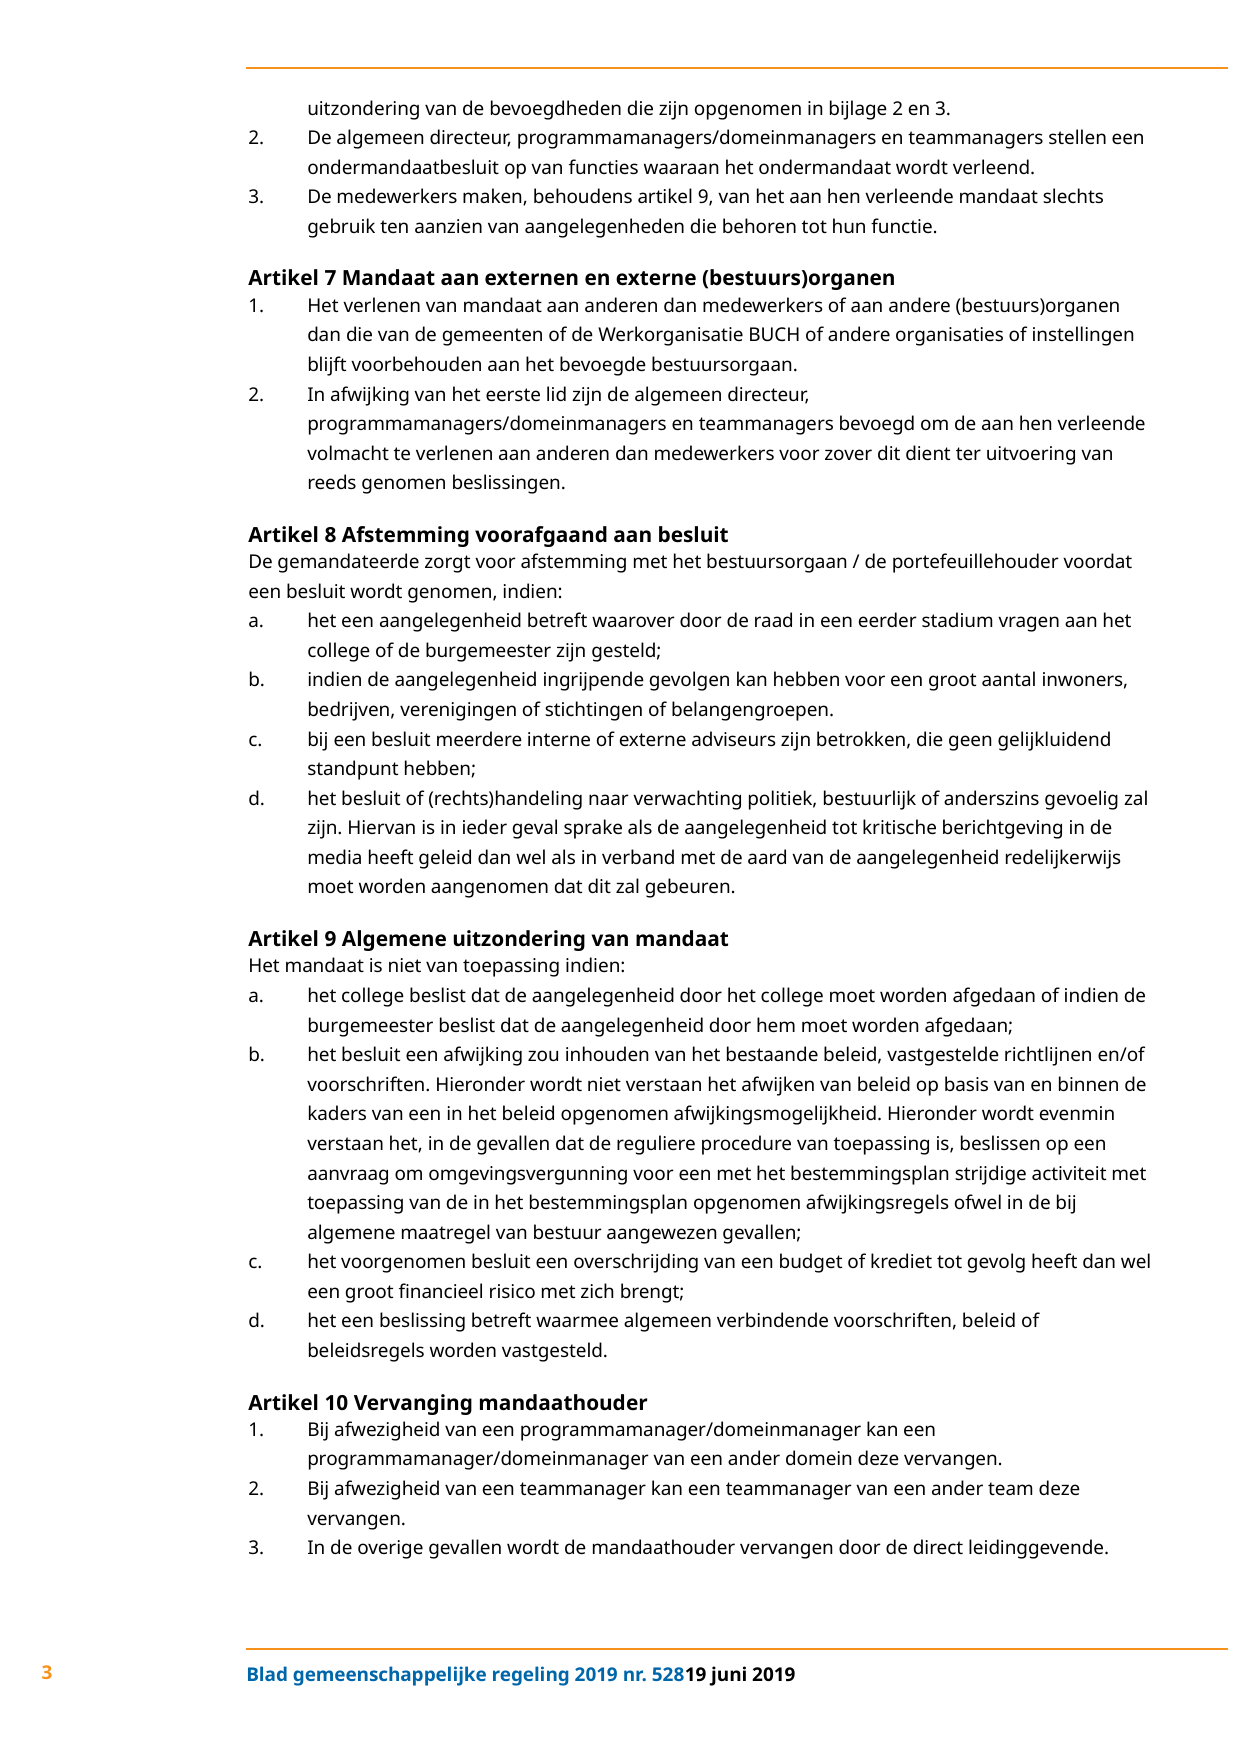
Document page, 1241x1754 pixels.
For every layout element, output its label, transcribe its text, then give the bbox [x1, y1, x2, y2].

list het een beslissing betreft waarmee algemeen verbindende voorschriften, beleid of beleidsregels worden vastgesteld. [248, 1308, 1152, 1363]
list bij een besluit meerdere interne of externe adviseurs zijn betrokken, die geen gelijkluidend standpunt hebben; [248, 726, 1152, 781]
text De gemandateerde zorgt voor afstemming met het bestuursorgaan / de portefeuillehouder voordat een besluit wordt genomen, indien: [248, 548, 1152, 604]
list het besluit of (rechts)handeling naar verwachting politiek, bestuurlijk of anderszins gevoelig zal zijn. Hiervan is in ieder geval sprake als de aangelegenheid tot kritische berichtgeving in de media heeft geleid dan wel als in verband met de aard van de aangelegenheid redelijkerwijs moet worden aangenomen dat dit zal gebeuren. [248, 785, 1152, 899]
text Artikel 8 Afstemming voorafgaand aan besluit [248, 520, 1152, 548]
list De algemeen directeur, programmamanagers/domeinmanagers en teammanagers stellen een ondermandaatbesluit op van functies waaraan het ondermandaat wordt verleend. [248, 124, 1152, 180]
list uitzondering van de bevoegdheden die zijn opgenomen in bijlage 2 en 3. [248, 95, 1152, 121]
picture [41, 47, 231, 172]
text Artikel 9 Algemene uitzondering van mandaat [248, 924, 1152, 953]
list In afwijking van het eerste lid zijn de algemeen directeur, programmamanagers/domeinmanagers en teammanagers bevoegd om de aan hen verleende volmacht te verlenen aan anderen dan medewerkers voor zover dit dient ter uitvoering van reeds genomen beslissingen. [248, 381, 1152, 495]
list het een aangelegenheid betreft waarover door de raad in een eerder stadium vragen aan het college of de burgemeester zijn gesteld; [248, 607, 1152, 663]
list In de overige gevallen wordt de mandaathouder vervangen door de direct leidinggevende. [248, 1534, 1152, 1560]
list Bij afwezigheid van een teammanager kan een teammanager van een ander team deze vervangen. [248, 1475, 1152, 1531]
list het college beslist dat de aangelegenheid door het college moet worden afgedaan of indien de burgemeester beslist dat de aangelegenheid door hem moet worden afgedaan; [248, 982, 1152, 1037]
list indien de aangelegenheid ingrijpende gevolgen kan hebben voor een groot aantal inwoners, bedrijven, verenigingen of stichtingen of belangengroepen. [248, 667, 1152, 722]
list Bij afwezigheid van een programmamanager/domeinmanager kan een programmamanager/domeinmanager van een ander domein deze vervangen. [248, 1416, 1152, 1471]
text Het mandaat is niet van toepassing indien: [248, 953, 1152, 978]
list De medewerkers maken, behoudens artikel 9, van het aan hen verleende mandaat slechts gebruik ten aanzien van aangelegenheden die behoren tot hun functie. [248, 183, 1152, 239]
list Het verlenen van mandaat aan anderen dan medewerkers of aan andere (bestuurs)organen dan die van de gemeenten of de Werkorganisatie BUCH of andere organisaties of instellingen blijft voorbehouden aan het bevoegde bestuursorgaan. [248, 292, 1152, 377]
list het voorgenomen besluit een overschrijding van een budget of krediet tot gevolg heeft dan wel een groot financieel risico met zich brengt; [248, 1248, 1152, 1304]
text Artikel 7 Mandaat aan externen en externe (bestuurs)organen [248, 263, 1152, 292]
list het besluit een afwijking zou inhouden van het bestaande beleid, vastgestelde richtlijnen en/of voorschriften. Hieronder wordt niet verstaan het afwijken van beleid op basis van en binnen de kaders van een in het beleid opgenomen afwijkingsmogelijkheid. Hieronder wordt evenmin verstaan het, in de gevallen dat de reguliere procedure van toepassing is, beslissen op een aanvraag om omgevingsvergunning voor een met het bestemmingsplan strijdige activiteit met toepassing van de in het bestemmingsplan opgenomen afwijkingsregels ofwel in de bij algemene maatregel van bestuur aangewezen gevallen; [248, 1041, 1152, 1244]
text Artikel 10 Vervanging mandaathouder [248, 1388, 1152, 1416]
